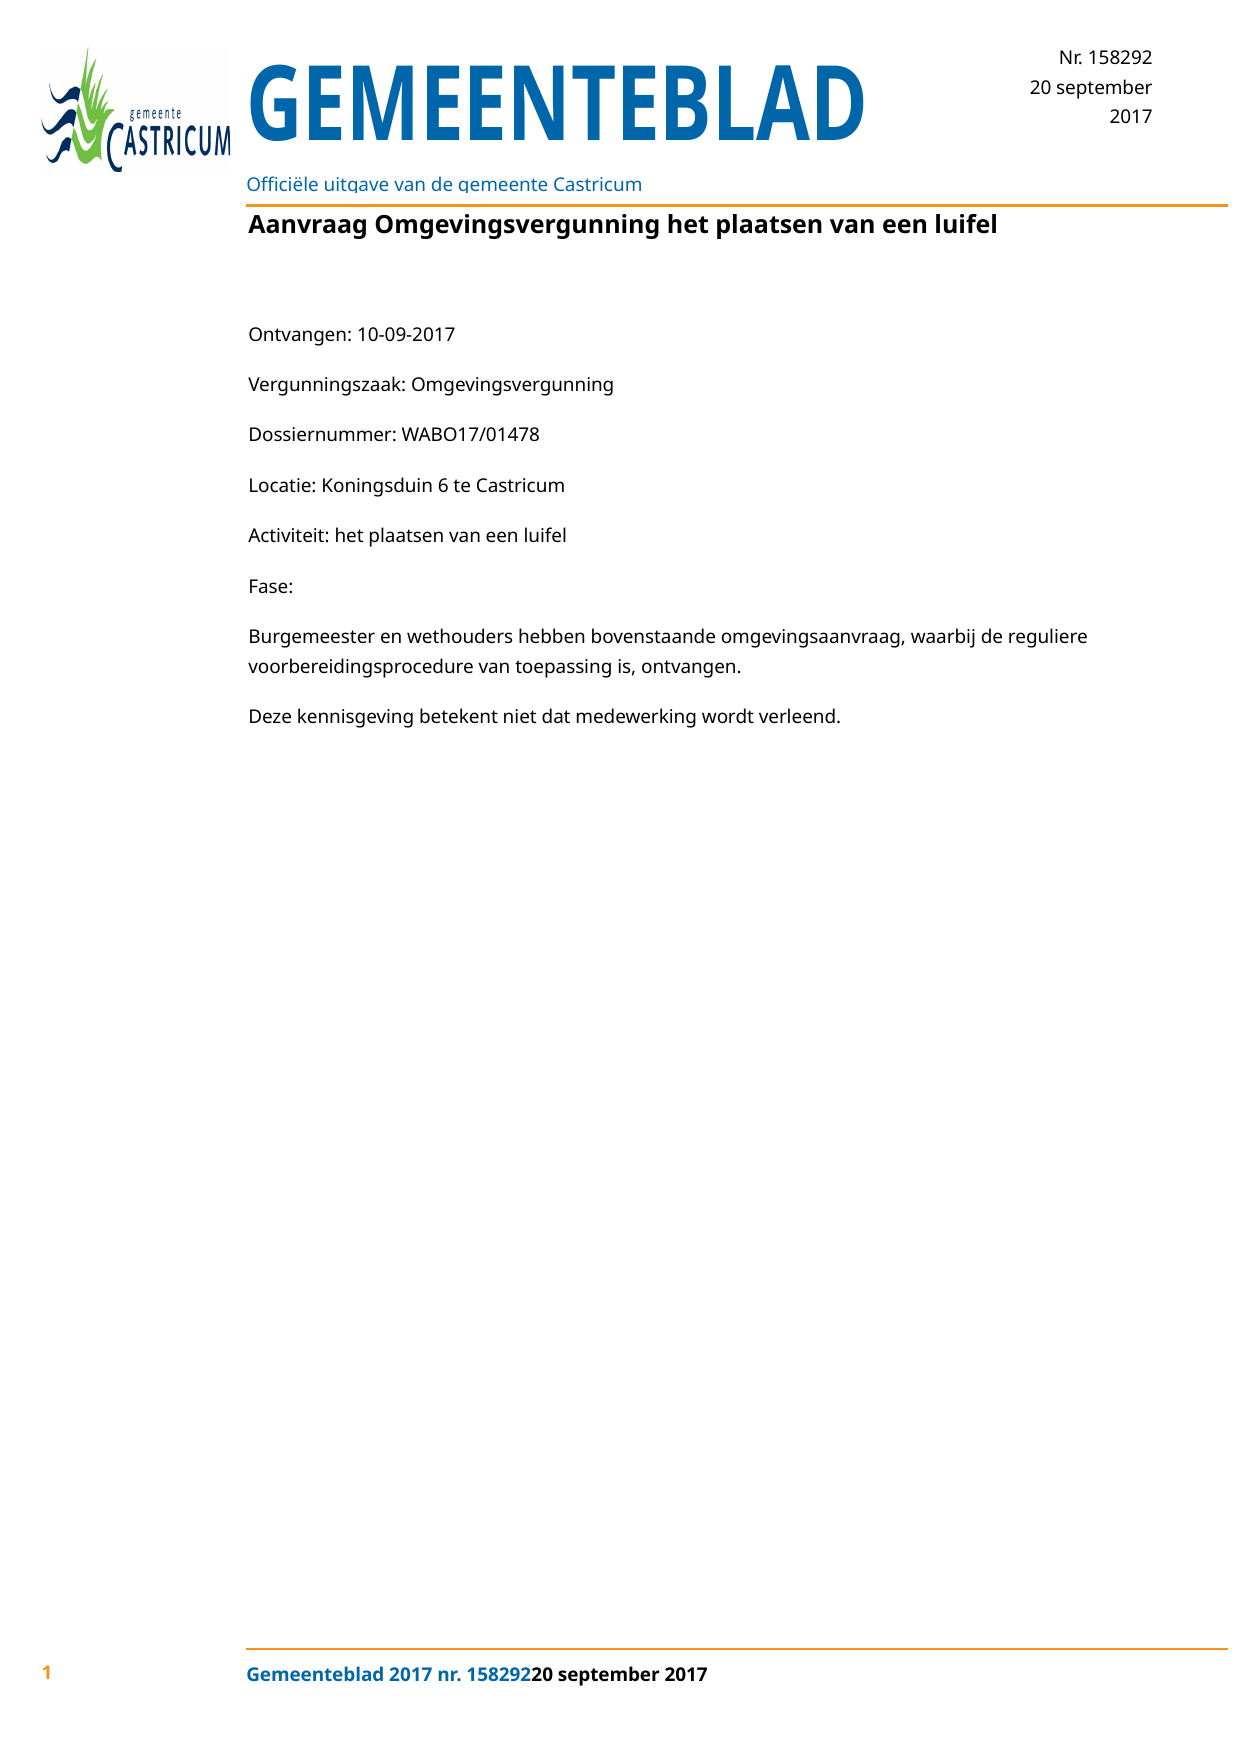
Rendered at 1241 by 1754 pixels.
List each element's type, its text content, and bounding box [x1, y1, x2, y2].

text Activiteit: het plaatsen van een luifel [248, 522, 1152, 548]
text Fase: [248, 573, 1152, 598]
text Vergunningszaak: Omgevingsvergunning [248, 371, 1152, 397]
text Deze kennisgeving betekent niet dat medewerking wordt verleend. [248, 703, 1152, 729]
text Locatie: Koningsduin 6 te Castricum [248, 472, 1152, 498]
picture [41, 47, 231, 172]
text Burgemeester en wethouders hebben bovenstaande omgevingsaanvraag, waarbij de reguliere voorbereidingsprocedure van toepassing is, ontvangen. [248, 623, 1152, 678]
text Aanvraag Omgevingsvergunning het plaatsen van een luifel [248, 207, 1152, 241]
text Ontvangen: 10-09-2017 [248, 321, 1152, 346]
text Dossiernummer: WABO17/01478 [248, 422, 1152, 447]
